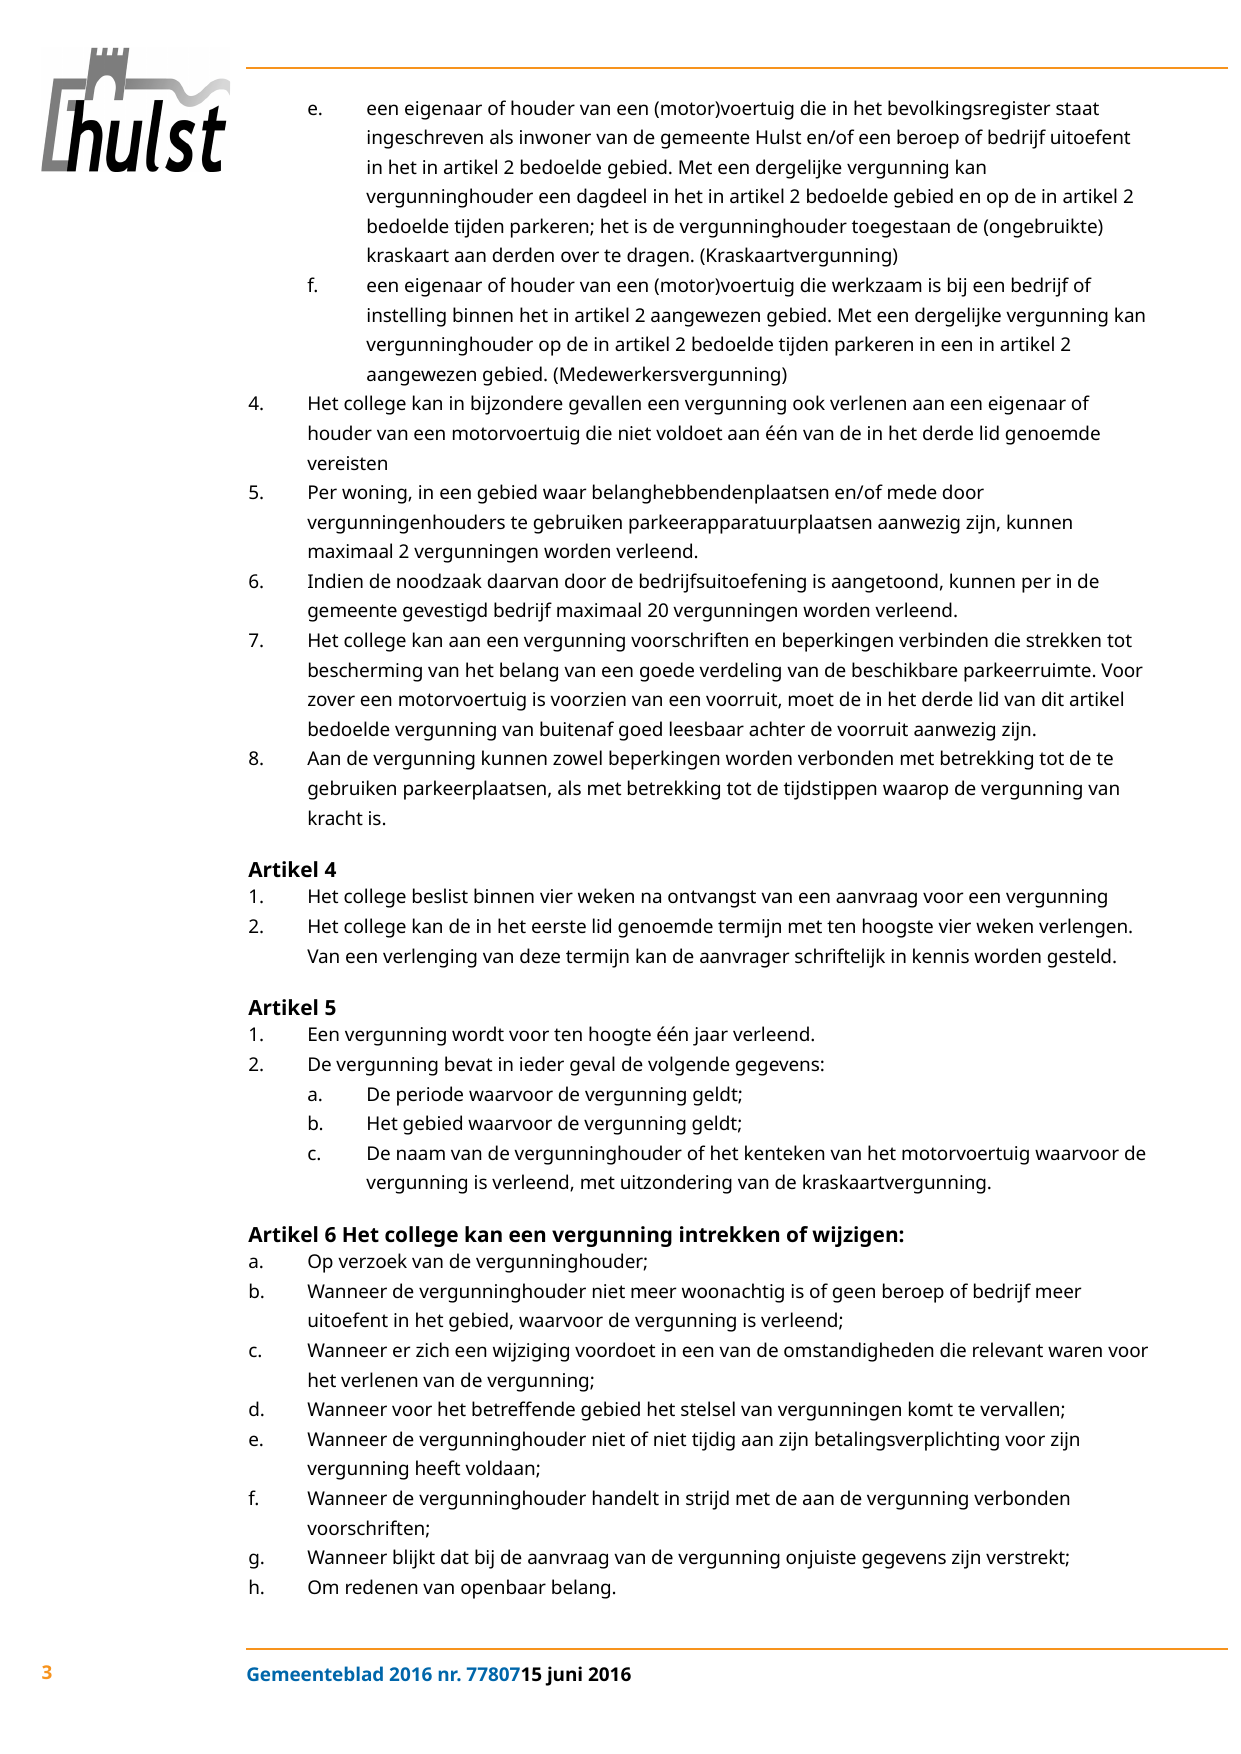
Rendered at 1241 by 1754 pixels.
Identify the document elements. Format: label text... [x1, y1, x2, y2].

list De periode waarvoor de vergunning geldt; [307, 1081, 1152, 1107]
text Artikel 4 [248, 855, 1152, 884]
list een eigenaar of houder van een (motor)voertuig die in het bevolkingsregister staat ingeschreven als inwoner van de gemeente Hulst en/of een beroep of bedrijf uitoefent in het in artikel 2 bedoelde gebied. Met een dergelijke vergunning kan vergunninghouder een dagdeel in het in artikel 2 bedoelde gebied en op de in artikel 2 bedoelde tijden parkeren; het is de vergunninghouder toegestaan de (ongebruikte) kraskaart aan derden over te dragen. (Kraskaartvergunning) [307, 95, 1152, 268]
list Wanneer de vergunninghouder niet of niet tijdig aan zijn betalingsverplichting voor zijn vergunning heeft voldaan; [248, 1426, 1152, 1481]
text Artikel 5 [248, 993, 1152, 1022]
picture [41, 47, 231, 172]
list Wanneer voor het betreffende gebied het stelsel van vergunningen komt te vervallen; [248, 1396, 1152, 1422]
list Indien de noodzaak daarvan door de bedrijfsuitoefening is aangetoond, kunnen per in de gemeente gevestigd bedrijf maximaal 20 vergunningen worden verleend. [248, 568, 1152, 623]
list Op verzoek van de vergunninghouder; [248, 1248, 1152, 1274]
list Het college kan in bijzondere gevallen een vergunning ook verlenen aan een eigenaar of houder van een motorvoertuig die niet voldoet aan één van de in het derde lid genoemde vereisten [248, 391, 1152, 476]
list Het gebied waarvoor de vergunning geldt; [307, 1110, 1152, 1136]
list Het college beslist binnen vier weken na ontvangst van een aanvraag voor een vergunning [248, 884, 1152, 909]
list Aan de vergunning kunnen zowel beperkingen worden verbonden met betrekking tot de te gebruiken parkeerplaatsen, als met betrekking tot de tijdstippen waarop de vergunning van kracht is. [248, 746, 1152, 831]
list Wanneer blijkt dat bij de aanvraag van de vergunning onjuiste gegevens zijn verstrekt; [248, 1544, 1152, 1570]
list Wanneer de vergunninghouder niet meer woonachtig is of geen beroep of bedrijf meer uitoefent in het gebied, waarvoor de vergunning is verleend; [248, 1278, 1152, 1333]
list Wanneer de vergunninghouder handelt in strijd met de aan de vergunning verbonden voorschriften; [248, 1485, 1152, 1540]
list Om redenen van openbaar belang. [248, 1574, 1152, 1599]
list De naam van de vergunninghouder of het kenteken van het motorvoertuig waarvoor de vergunning is verleend, met uitzondering van de kraskaartvergunning. [307, 1140, 1152, 1195]
list Wanneer er zich een wijziging voordoet in een van de omstandigheden die relevant waren voor het verlenen van de vergunning; [248, 1337, 1152, 1392]
text Artikel 6 Het college kan een vergunning intrekken of wijzigen: [248, 1220, 1152, 1248]
list De vergunning bevat in ieder geval de volgende gegevens: [248, 1051, 1152, 1077]
list een eigenaar of houder van een (motor)voertuig die werkzaam is bij een bedrijf of instelling binnen het in artikel 2 aangewezen gebied. Met een dergelijke vergunning kan vergunninghouder op de in artikel 2 bedoelde tijden parkeren in een in artikel 2 aangewezen gebied. (Medewerkersvergunning) [307, 272, 1152, 387]
list Per woning, in een gebied waar belanghebbendenplaatsen en/of mede door vergunningenhouders te gebruiken parkeerapparatuurplaatsen aanwezig zijn, kunnen maximaal 2 vergunningen worden verleend. [248, 479, 1152, 564]
list Het college kan aan een vergunning voorschriften en beperkingen verbinden die strekken tot bescherming van het belang van een goede verdeling van de beschikbare parkeerruimte. Voor zover een motorvoertuig is voorzien van een voorruit, moet de in het derde lid van dit artikel bedoelde vergunning van buitenaf goed leesbaar achter de voorruit aanwezig zijn. [248, 627, 1152, 742]
list Het college kan de in het eerste lid genoemde termijn met ten hoogste vier weken verlengen. Van een verlenging van deze termijn kan de aanvrager schriftelijk in kennis worden gesteld. [248, 913, 1152, 968]
list Een vergunning wordt voor ten hoogte één jaar verleend. [248, 1022, 1152, 1047]
